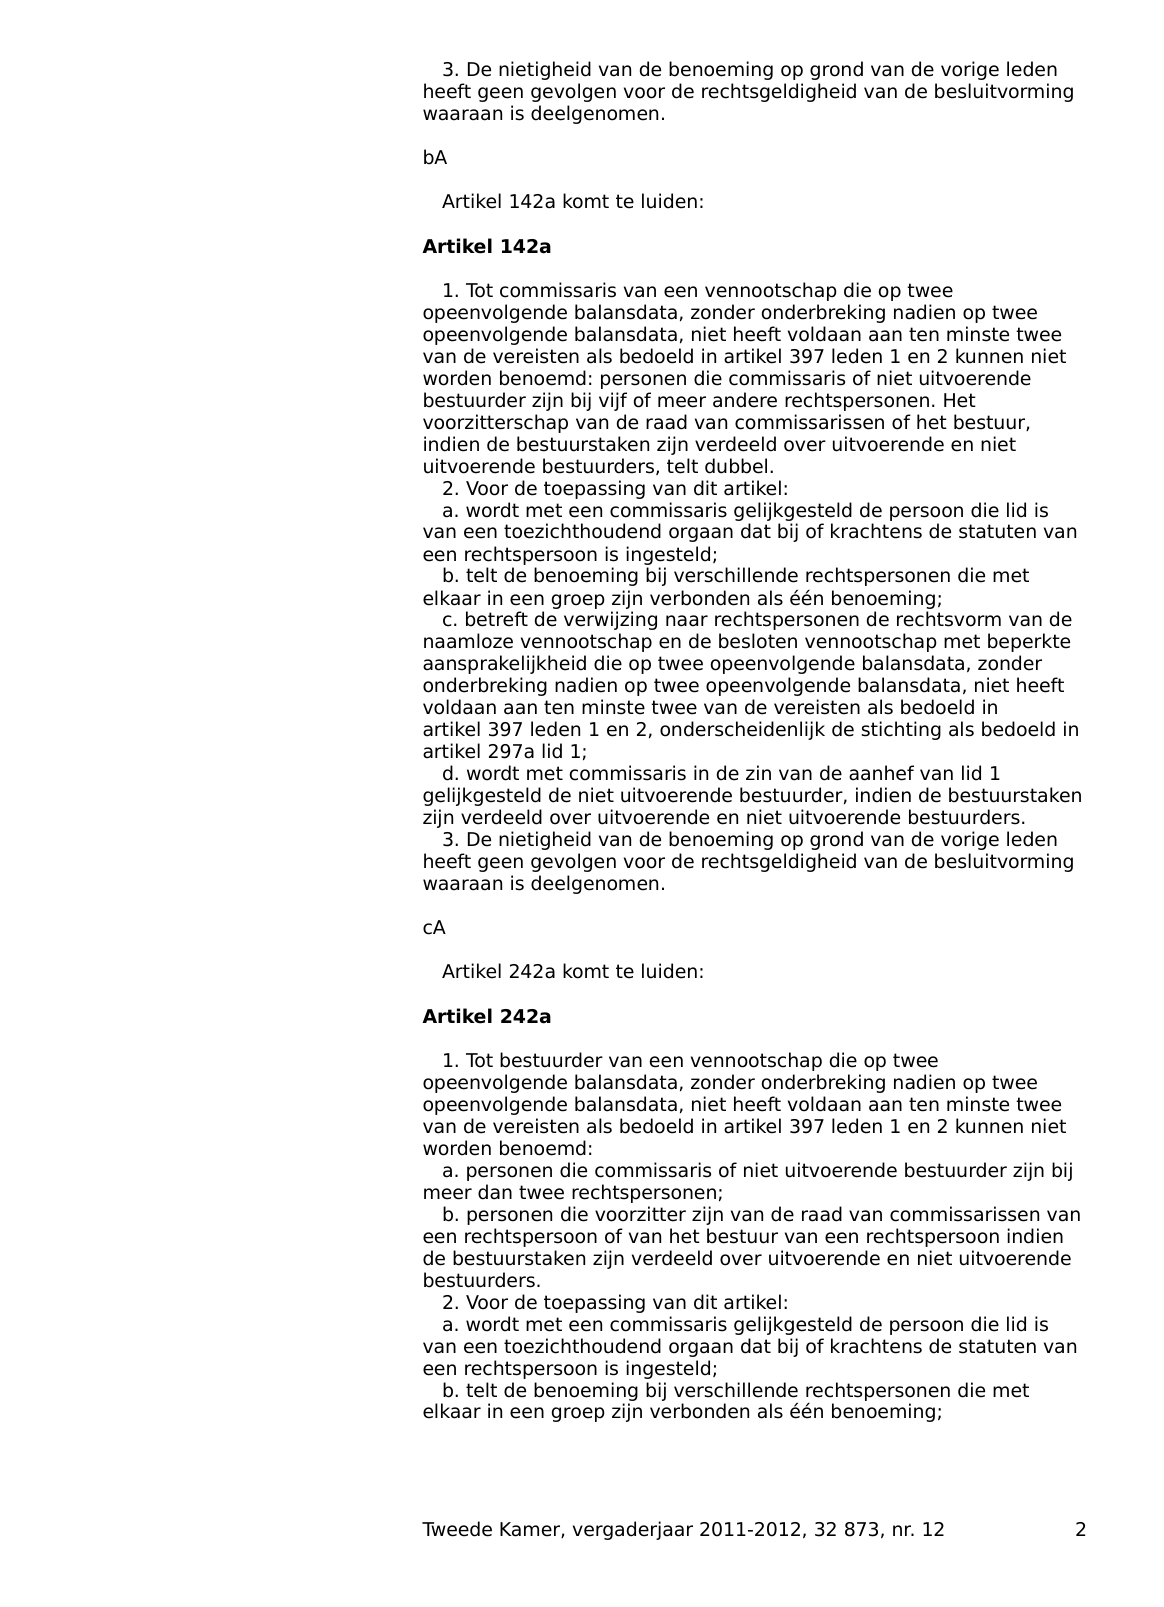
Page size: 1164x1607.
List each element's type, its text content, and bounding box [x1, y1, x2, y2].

text a. wordt met een commissaris gelijkgesteld de persoon die lid is van een toezichthoudend orgaan dat bij of krachtens de statuten van een rechtspersoon is ingesteld; [422, 1313, 1087, 1379]
text 1. Tot commissaris van een vennootschap die op twee opeenvolgende balansdata, zonder onderbreking nadien op twee opeenvolgende balansdata, niet heeft voldaan aan ten minste twee van de vereisten als bedoeld in artikel 397 leden 1 en 2 kunnen niet worden benoemd: personen die commissaris of niet uitvoerende bestuurder zijn bij vijf of meer andere rechtspersonen. Het voorzitterschap van de raad van commissarissen of het bestuur, indien de bestuurstaken zijn verdeeld over uitvoerende en niet uitvoerende bestuurders, telt dubbel. [422, 280, 1087, 477]
subtitle Artikel 142a [422, 236, 1087, 257]
text Artikel 242a komt te luiden: [422, 961, 1087, 983]
text 2. Voor de toepassing van dit artikel: [422, 1292, 1087, 1313]
text b. telt de benoeming bij verschillende rechtspersonen die met elkaar in een groep zijn verbonden als één benoeming; [422, 1379, 1087, 1423]
text b. telt de benoeming bij verschillende rechtspersonen die met elkaar in een groep zijn verbonden als één benoeming; [422, 565, 1087, 609]
text Artikel 142a komt te luiden: [422, 191, 1087, 213]
text a. wordt met een commissaris gelijkgesteld de persoon die lid is van een toezichthoudend orgaan dat bij of krachtens de statuten van een rechtspersoon is ingesteld; [422, 499, 1087, 565]
text c. betreft de verwijzing naar rechtspersonen de rechtsvorm van de naamloze vennootschap en de besloten vennootschap met beperkte aansprakelijkheid die op twee opeenvolgende balansdata, zonder onderbreking nadien op twee opeenvolgende balansdata, niet heeft voldaan aan ten minste twee van de vereisten als bedoeld in artikel 397 leden 1 en 2, onderscheidenlijk de stichting als bedoeld in artikel 297a lid 1; [422, 609, 1087, 763]
subtitle Artikel 242a [422, 1006, 1087, 1028]
text d. wordt met commissaris in de zin van de aanhef van lid 1 gelijkgesteld de niet uitvoerende bestuurder, indien de bestuurstaken zijn verdeeld over uitvoerende en niet uitvoerende bestuurders. [422, 763, 1087, 829]
text b. personen die voorzitter zijn van de raad van commissarissen van een rechtspersoon of van het bestuur van een rechtspersoon indien de bestuurstaken zijn verdeeld over uitvoerende en niet uitvoerende bestuurders. [422, 1204, 1087, 1292]
text a. personen die commissaris of niet uitvoerende bestuurder zijn bij meer dan twee rechtspersonen; [422, 1160, 1087, 1204]
subtitle cA [422, 917, 1087, 939]
subtitle bA [422, 147, 1087, 169]
text 3. De nietigheid van de benoeming op grond van de vorige leden heeft geen gevolgen voor de rechtsgeldigheid van de besluitvorming waaraan is deelgenomen. [422, 829, 1087, 895]
text 1. Tot bestuurder van een vennootschap die op twee opeenvolgende balansdata, zonder onderbreking nadien op twee opeenvolgende balansdata, niet heeft voldaan aan ten minste twee van de vereisten als bedoeld in artikel 397 leden 1 en 2 kunnen niet worden benoemd: [422, 1050, 1087, 1160]
text 3. De nietigheid van de benoeming op grond van de vorige leden heeft geen gevolgen voor de rechtsgeldigheid van de besluitvorming waaraan is deelgenomen. [422, 59, 1087, 125]
text 2. Voor de toepassing van dit artikel: [422, 477, 1087, 499]
